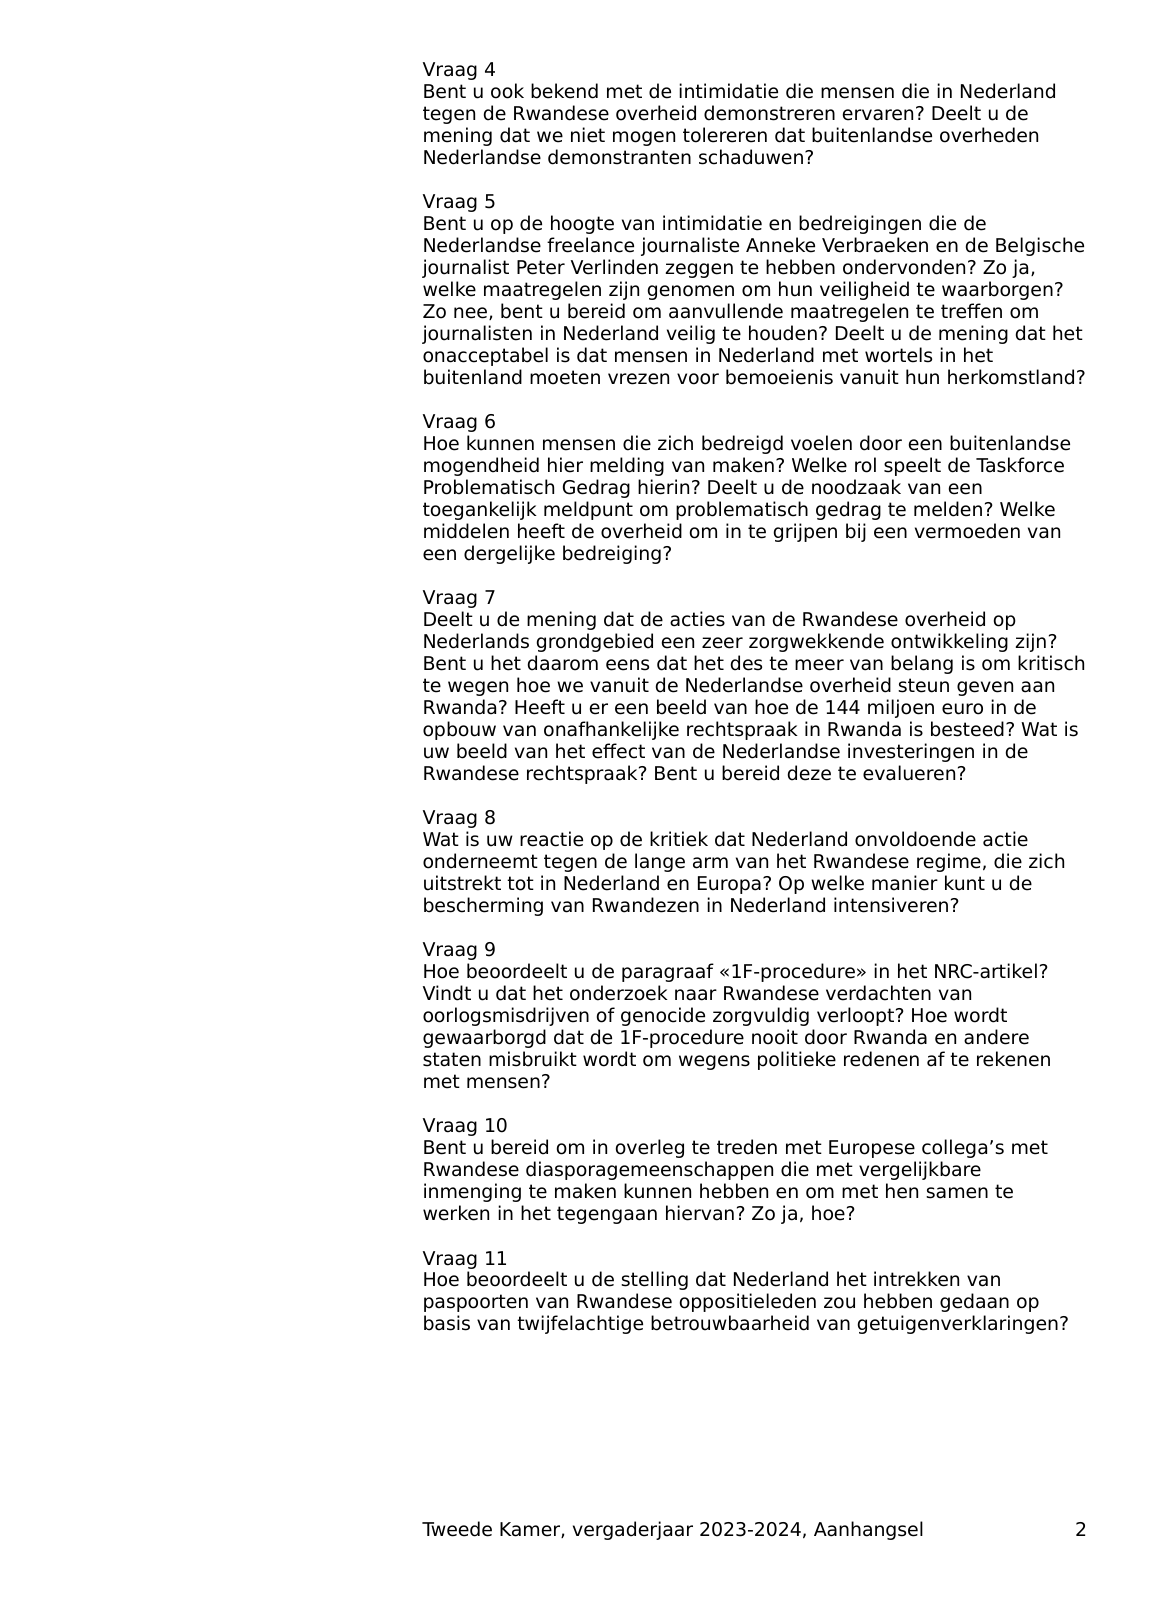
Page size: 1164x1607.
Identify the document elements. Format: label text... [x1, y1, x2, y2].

text Hoe kunnen mensen die zich bedreigd voelen door een buitenlandse mogendheid hier melding van maken? Welke rol speelt de Taskforce Problematisch Gedrag hierin? Deelt u de noodzaak van een toegankelijk meldpunt om problematisch gedrag te melden? Welke middelen heeft de overheid om in te grijpen bij een vermoeden van een dergelijke bedreiging? [422, 433, 1087, 565]
text Deelt u de mening dat de acties van de Rwandese overheid op Nederlands grondgebied een zeer zorgwekkende ontwikkeling zijn? Bent u het daarom eens dat het des te meer van belang is om kritisch te wegen hoe we vanuit de Nederlandse overheid steun geven aan Rwanda? Heeft u er een beeld van hoe de 144 miljoen euro in de opbouw van onafhankelijke rechtspraak in Rwanda is besteed? Wat is uw beeld van het effect van de Nederlandse investeringen in de Rwandese rechtspraak? Bent u bereid deze te evalueren? [422, 609, 1087, 785]
text Vraag 11 [422, 1247, 1087, 1269]
text Hoe beoordeelt u de stelling dat Nederland het intrekken van paspoorten van Rwandese oppositieleden zou hebben gedaan op basis van twijfelachtige betrouwbaarheid van getuigenverklaringen? [422, 1269, 1087, 1335]
text Vraag 5 [422, 191, 1087, 213]
text Bent u bereid om in overleg te treden met Europese collega’s met Rwandese diasporagemeenschappen die met vergelijkbare inmenging te maken kunnen hebben en om met hen samen te werken in het tegengaan hiervan? Zo ja, hoe? [422, 1137, 1087, 1225]
text Bent u op de hoogte van intimidatie en bedreigingen die de Nederlandse freelance journaliste Anneke Verbraeken en de Belgische journalist Peter Verlinden zeggen te hebben ondervonden? Zo ja, welke maatregelen zijn genomen om hun veiligheid te waarborgen? Zo nee, bent u bereid om aanvullende maatregelen te treffen om journalisten in Nederland veilig te houden? Deelt u de mening dat het onacceptabel is dat mensen in Nederland met wortels in het buitenland moeten vrezen voor bemoeienis vanuit hun herkomstland? [422, 213, 1087, 389]
text Vraag 7 [422, 587, 1087, 609]
text Hoe beoordeelt u de paragraaf «1F-procedure» in het NRC-artikel? Vindt u dat het onderzoek naar Rwandese verdachten van oorlogsmisdrijven of genocide zorgvuldig verloopt? Hoe wordt gewaarborgd dat de 1F-procedure nooit door Rwanda en andere staten misbruikt wordt om wegens politieke redenen af te rekenen met mensen? [422, 961, 1087, 1093]
text Vraag 4 [422, 59, 1087, 81]
text Vraag 8 [422, 807, 1087, 829]
text Vraag 10 [422, 1115, 1087, 1137]
text Wat is uw reactie op de kritiek dat Nederland onvoldoende actie onderneemt tegen de lange arm van het Rwandese regime, die zich uitstrekt tot in Nederland en Europa? Op welke manier kunt u de bescherming van Rwandezen in Nederland intensiveren? [422, 829, 1087, 917]
text Bent u ook bekend met de intimidatie die mensen die in Nederland tegen de Rwandese overheid demonstreren ervaren? Deelt u de mening dat we niet mogen tolereren dat buitenlandse overheden Nederlandse demonstranten schaduwen? [422, 81, 1087, 169]
text Vraag 9 [422, 939, 1087, 961]
text Vraag 6 [422, 411, 1087, 433]
